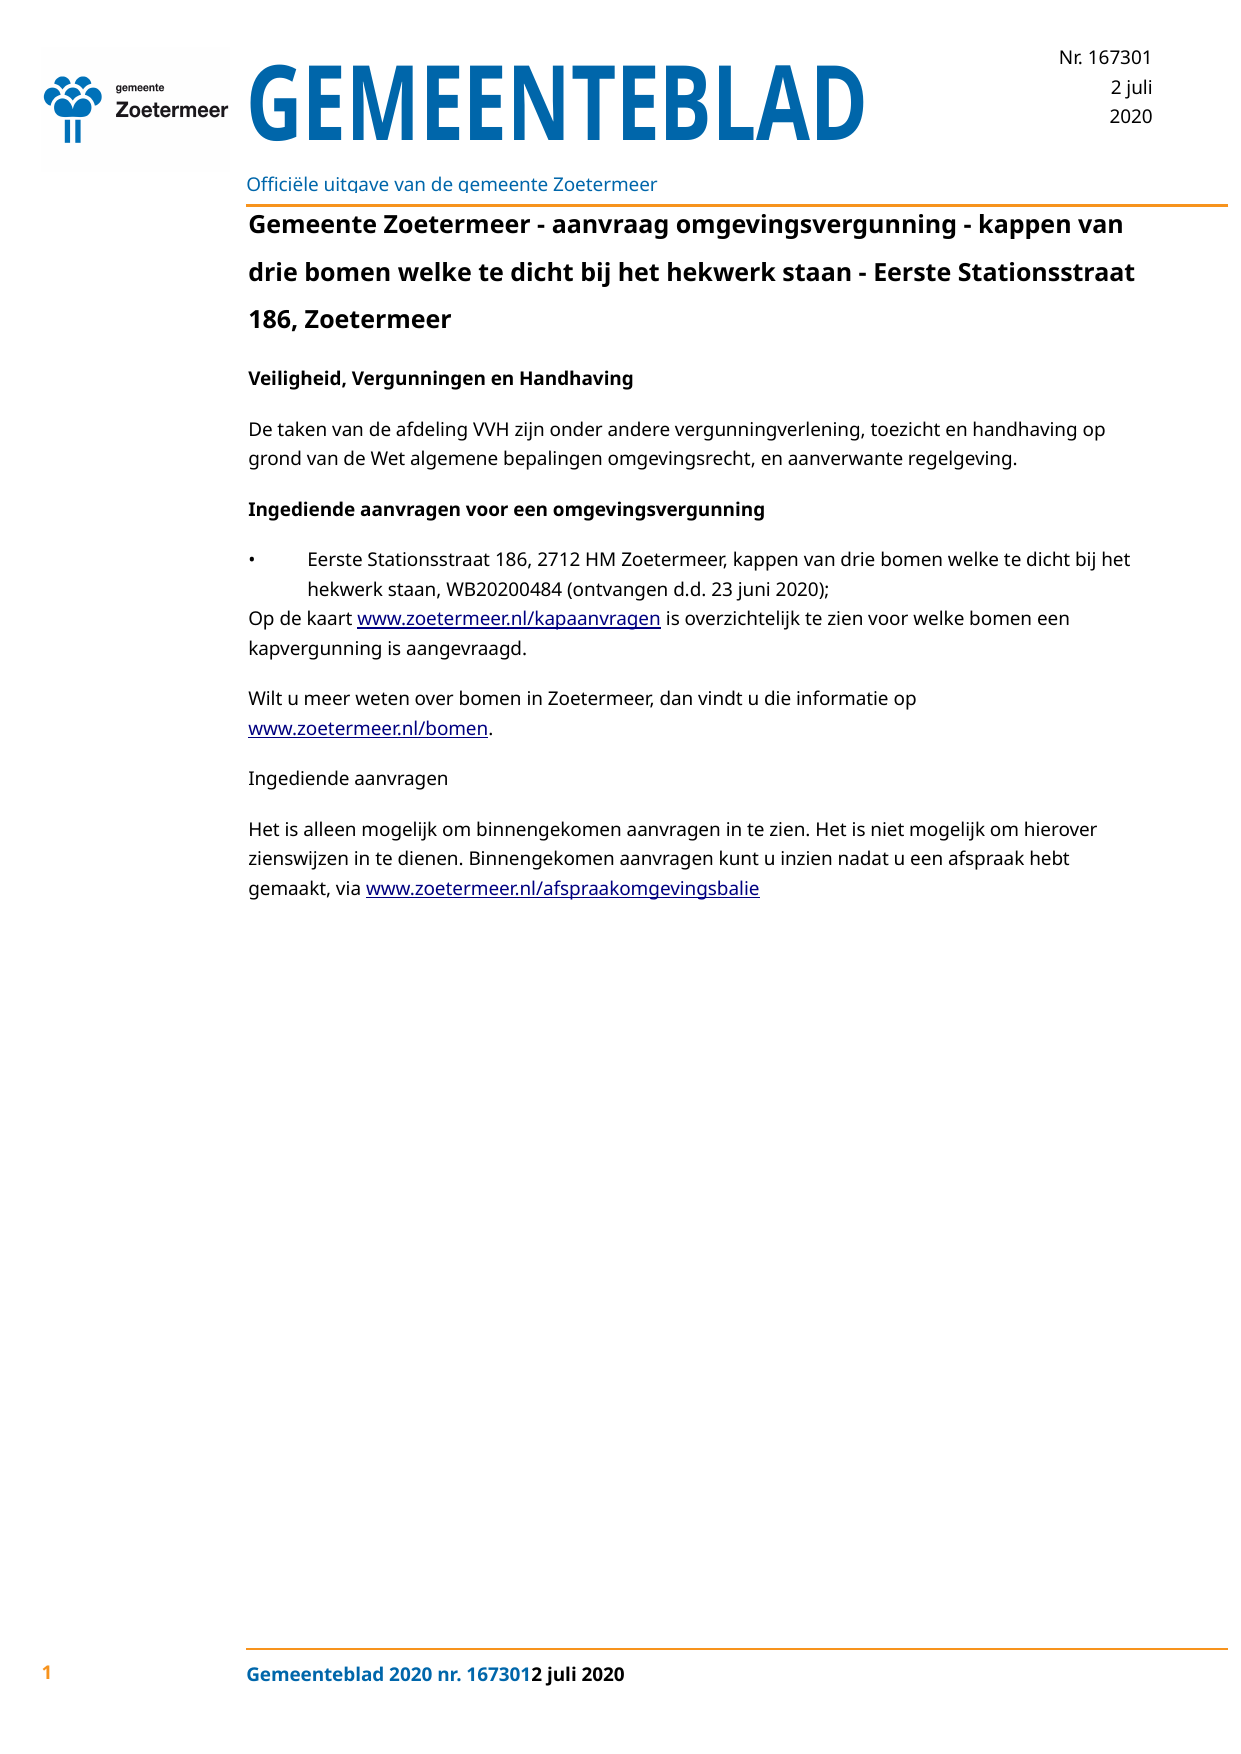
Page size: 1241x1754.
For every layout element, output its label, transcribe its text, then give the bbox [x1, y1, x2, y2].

picture [41, 47, 231, 172]
text Ingediende aanvragen voor een omgevingsvergunning [248, 496, 1152, 522]
text De taken van de afdeling VVH zijn onder andere vergunningverlening, toezicht en handhaving op grond van de Wet algemene bepalingen omgevingsrecht, en aanverwante regelgeving. [248, 416, 1152, 471]
list Eerste Stationsstraat 186, 2712 HM Zoetermeer, kappen van drie bomen welke te dicht bij het hekwerk staan, WB20200484 (ontvangen d.d. 23 juni 2020); [248, 546, 1152, 602]
text Wilt u meer weten over bomen in Zoetermeer, dan vindt u die informatie op www.zoetermeer.nl/bomen. [248, 686, 1152, 741]
text Veiligheid, Vergunningen en Handhaving [248, 366, 1152, 391]
text Ingediende aanvragen [248, 766, 1152, 791]
text Het is alleen mogelijk om binnengekomen aanvragen in te zien. Het is niet mogelijk om hierover zienswijzen in te dienen. Binnengekomen aanvragen kunt u inzien nadat u een afspraak hebt gemaakt, via www.zoetermeer.nl/afspraakomgevingsbalie [248, 816, 1152, 901]
text Op de kaart www.zoetermeer.nl/kapaanvragen is overzichtelijk te zien voor welke bomen een kapvergunning is aangevraagd. [248, 606, 1152, 661]
text Gemeente Zoetermeer - aanvraag omgevingsvergunning - kappen van drie bomen welke te dicht bij het hekwerk staan - Eerste Stationsstraat 186, Zoetermeer [248, 207, 1152, 336]
